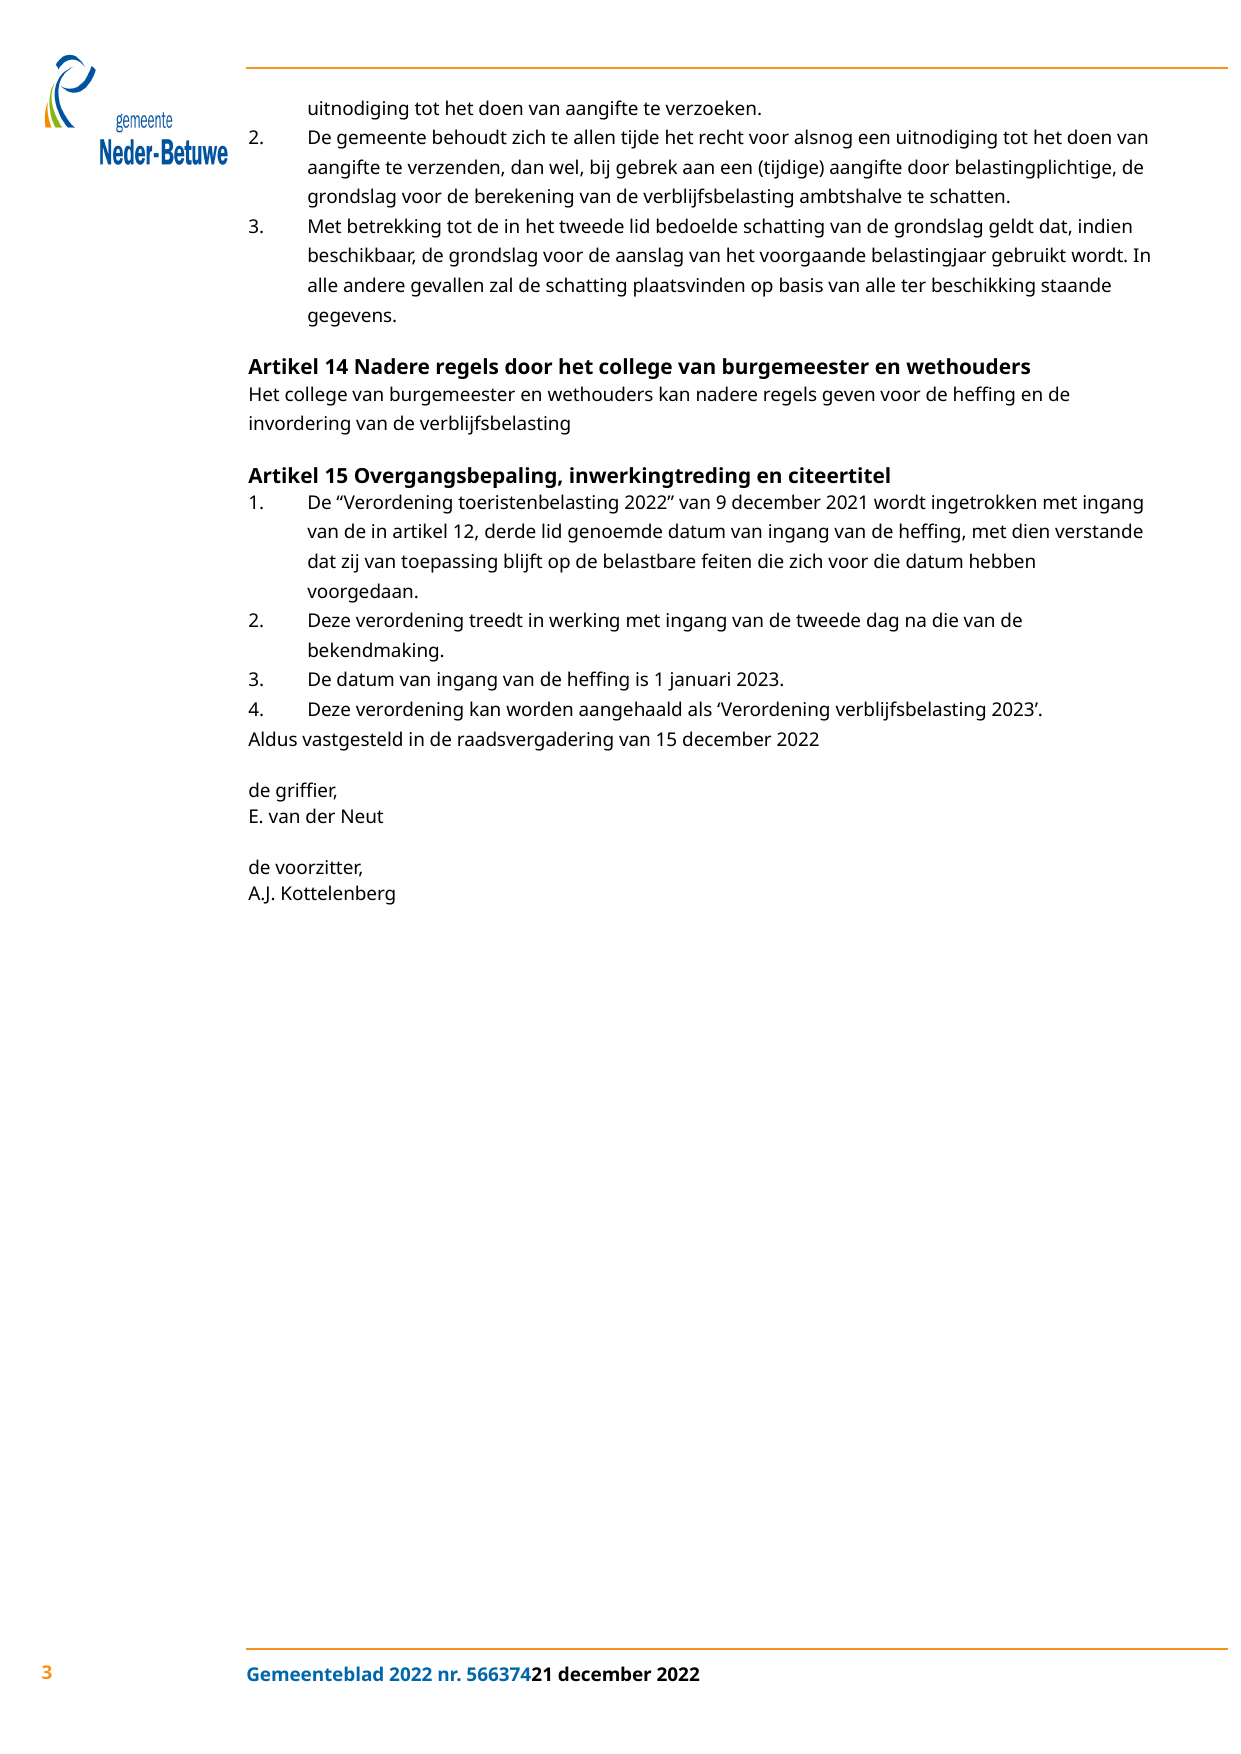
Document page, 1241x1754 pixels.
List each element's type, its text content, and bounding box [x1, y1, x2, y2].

text de griffier, [248, 777, 1152, 803]
list Deze verordening treedt in werking met ingang van de tweede dag na die van de bekendmaking. [248, 607, 1152, 663]
list De “Verordening toeristenbelasting 2022” van 9 december 2021 wordt ingetrokken met ingang van de in artikel 12, derde lid genoemde datum van ingang van de heffing, met dien verstande dat zij van toepassing blijft op de belastbare feiten die zich voor die datum hebben voorgedaan. [248, 489, 1152, 604]
text E. van der Neut [248, 803, 1152, 829]
text Artikel 15 Overgangsbepaling, inwerkingtreding en citeertitel [248, 461, 1152, 489]
text Aldus vastgesteld in de raadsvergadering van 15 december 2022 [248, 726, 1152, 752]
text de voorzitter, [248, 854, 1152, 880]
text Het college van burgemeester en wethouders kan nadere regels geven voor de heffing en de invordering van de verblijfsbelasting [248, 381, 1152, 436]
list Deze verordening kan worden aangehaald als ‘Verordening verblijfsbelasting 2023’. [248, 696, 1152, 722]
picture [41, 47, 231, 172]
list uitnodiging tot het doen van aangifte te verzoeken. [248, 95, 1152, 121]
list Met betrekking tot de in het tweede lid bedoelde schatting van de grondslag geldt dat, indien beschikbaar, de grondslag voor de aanslag van het voorgaande belastingjaar gebruikt wordt. In alle andere gevallen zal de schatting plaatsvinden op basis van alle ter beschikking staande gegevens. [248, 213, 1152, 328]
list De gemeente behoudt zich te allen tijde het recht voor alsnog een uitnodiging tot het doen van aangifte te verzenden, dan wel, bij gebrek aan een (tijdige) aangifte door belastingplichtige, de grondslag voor de berekening van de verblijfsbelasting ambtshalve te schatten. [248, 124, 1152, 209]
text A.J. Kottelenberg [248, 880, 1152, 906]
text Artikel 14 Nadere regels door het college van burgemeester en wethouders [248, 352, 1152, 381]
list De datum van ingang van de heffing is 1 januari 2023. [248, 667, 1152, 692]
